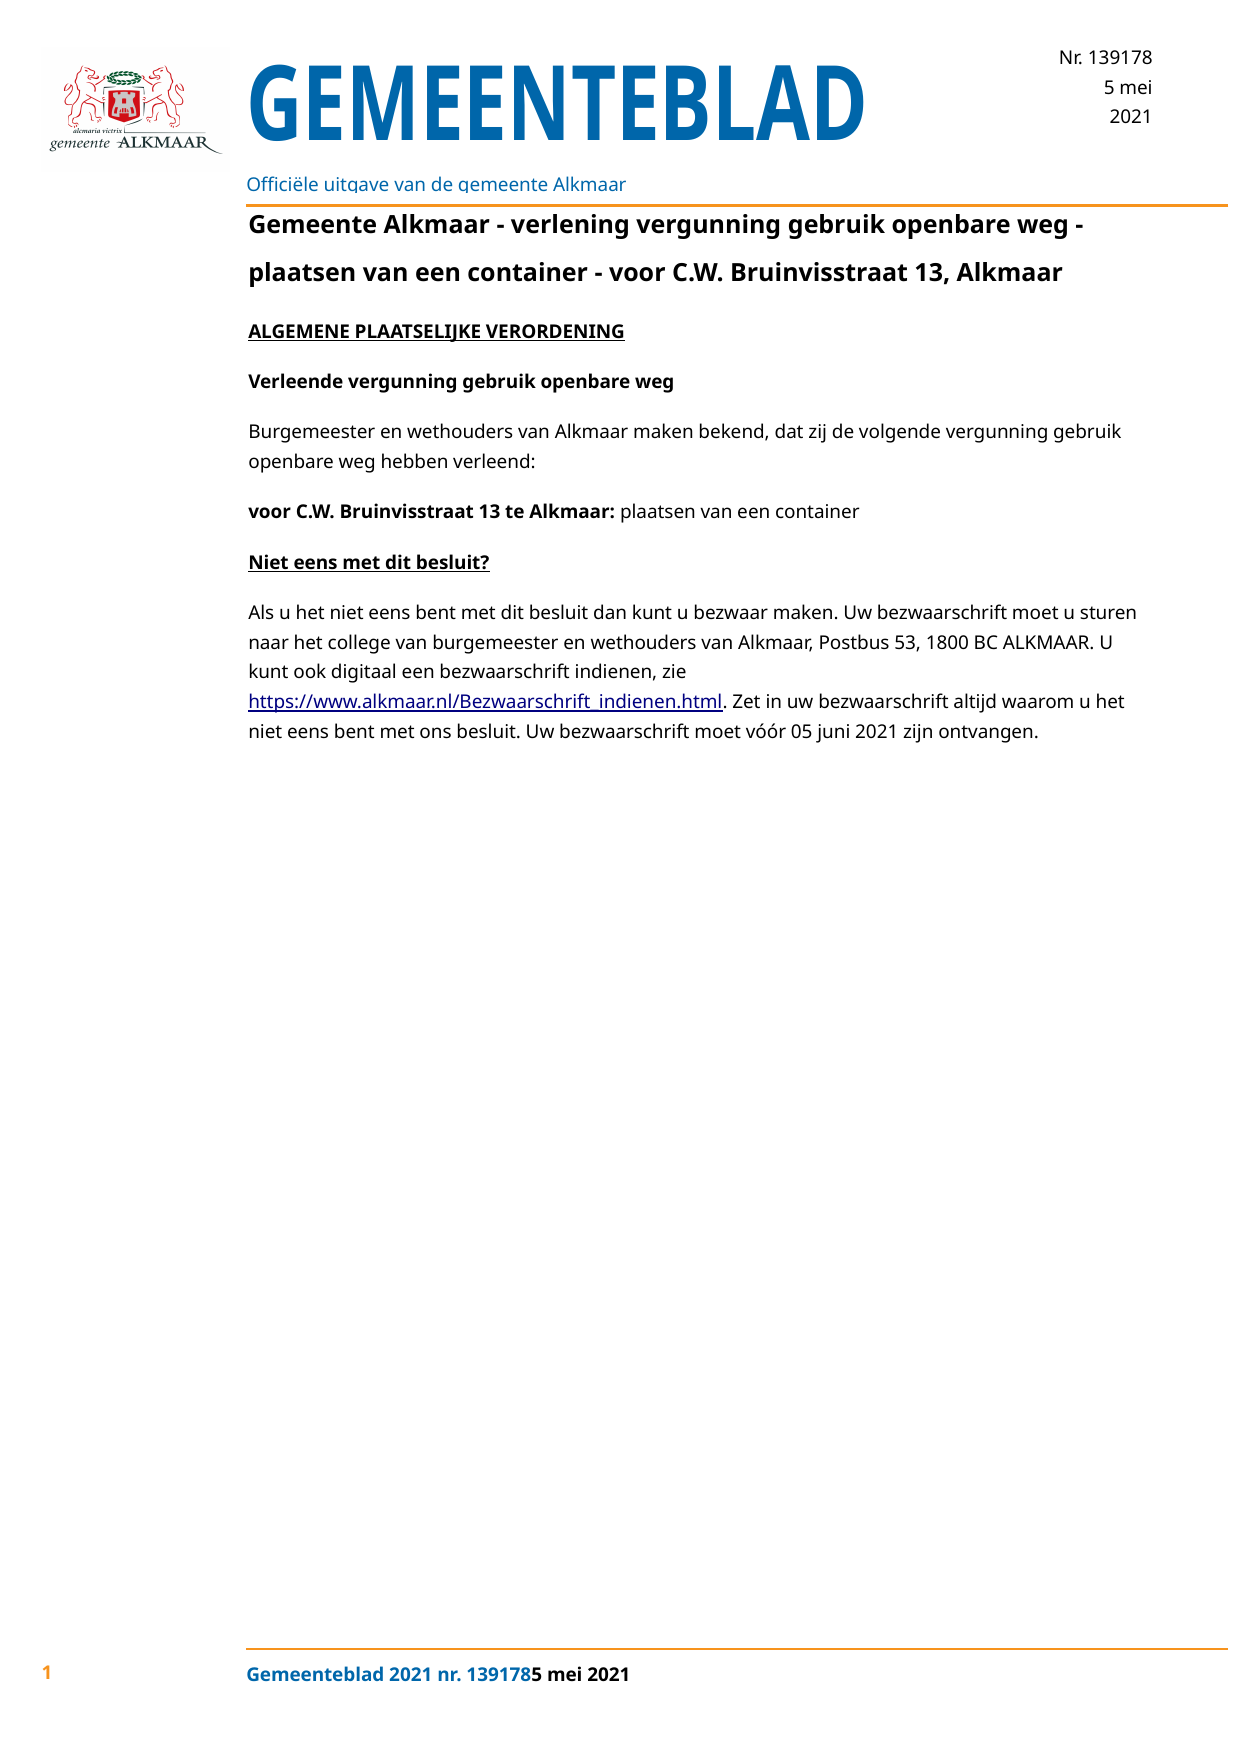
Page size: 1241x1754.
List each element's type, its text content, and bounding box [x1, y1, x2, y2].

text Niet eens met dit besluit? [248, 549, 1152, 575]
text ALGEMENE PLAATSELIJKE VERORDENING [248, 318, 1152, 344]
text voor C.W. Bruinvisstraat 13 te Alkmaar: plaatsen van een container [248, 499, 1152, 524]
text Gemeente Alkmaar - verlening vergunning gebruik openbare weg - plaatsen van een container - voor C.W. Bruinvisstraat 13, Alkmaar [248, 207, 1152, 288]
text Als u het niet eens bent met dit besluit dan kunt u bezwaar maken. Uw bezwaarschrift moet u sturen naar het college van burgemeester en wethouders van Alkmaar, Postbus 53, 1800 BC ALKMAAR. U kunt ook digitaal een bezwaarschrift indienen, zie https://www.alkmaar.nl/Bezwaarschrift_indienen.html. Zet in uw bezwaarschrift altijd waarom u het niet eens bent met ons besluit. Uw bezwaarschrift moet vóór 05 juni 2021 zijn ontvangen. [248, 599, 1152, 744]
picture [41, 47, 231, 172]
text Verleende vergunning gebruik openbare weg [248, 368, 1152, 394]
text Burgemeester en wethouders van Alkmaar maken bekend, dat zij de volgende vergunning gebruik openbare weg hebben verleend: [248, 419, 1152, 474]
